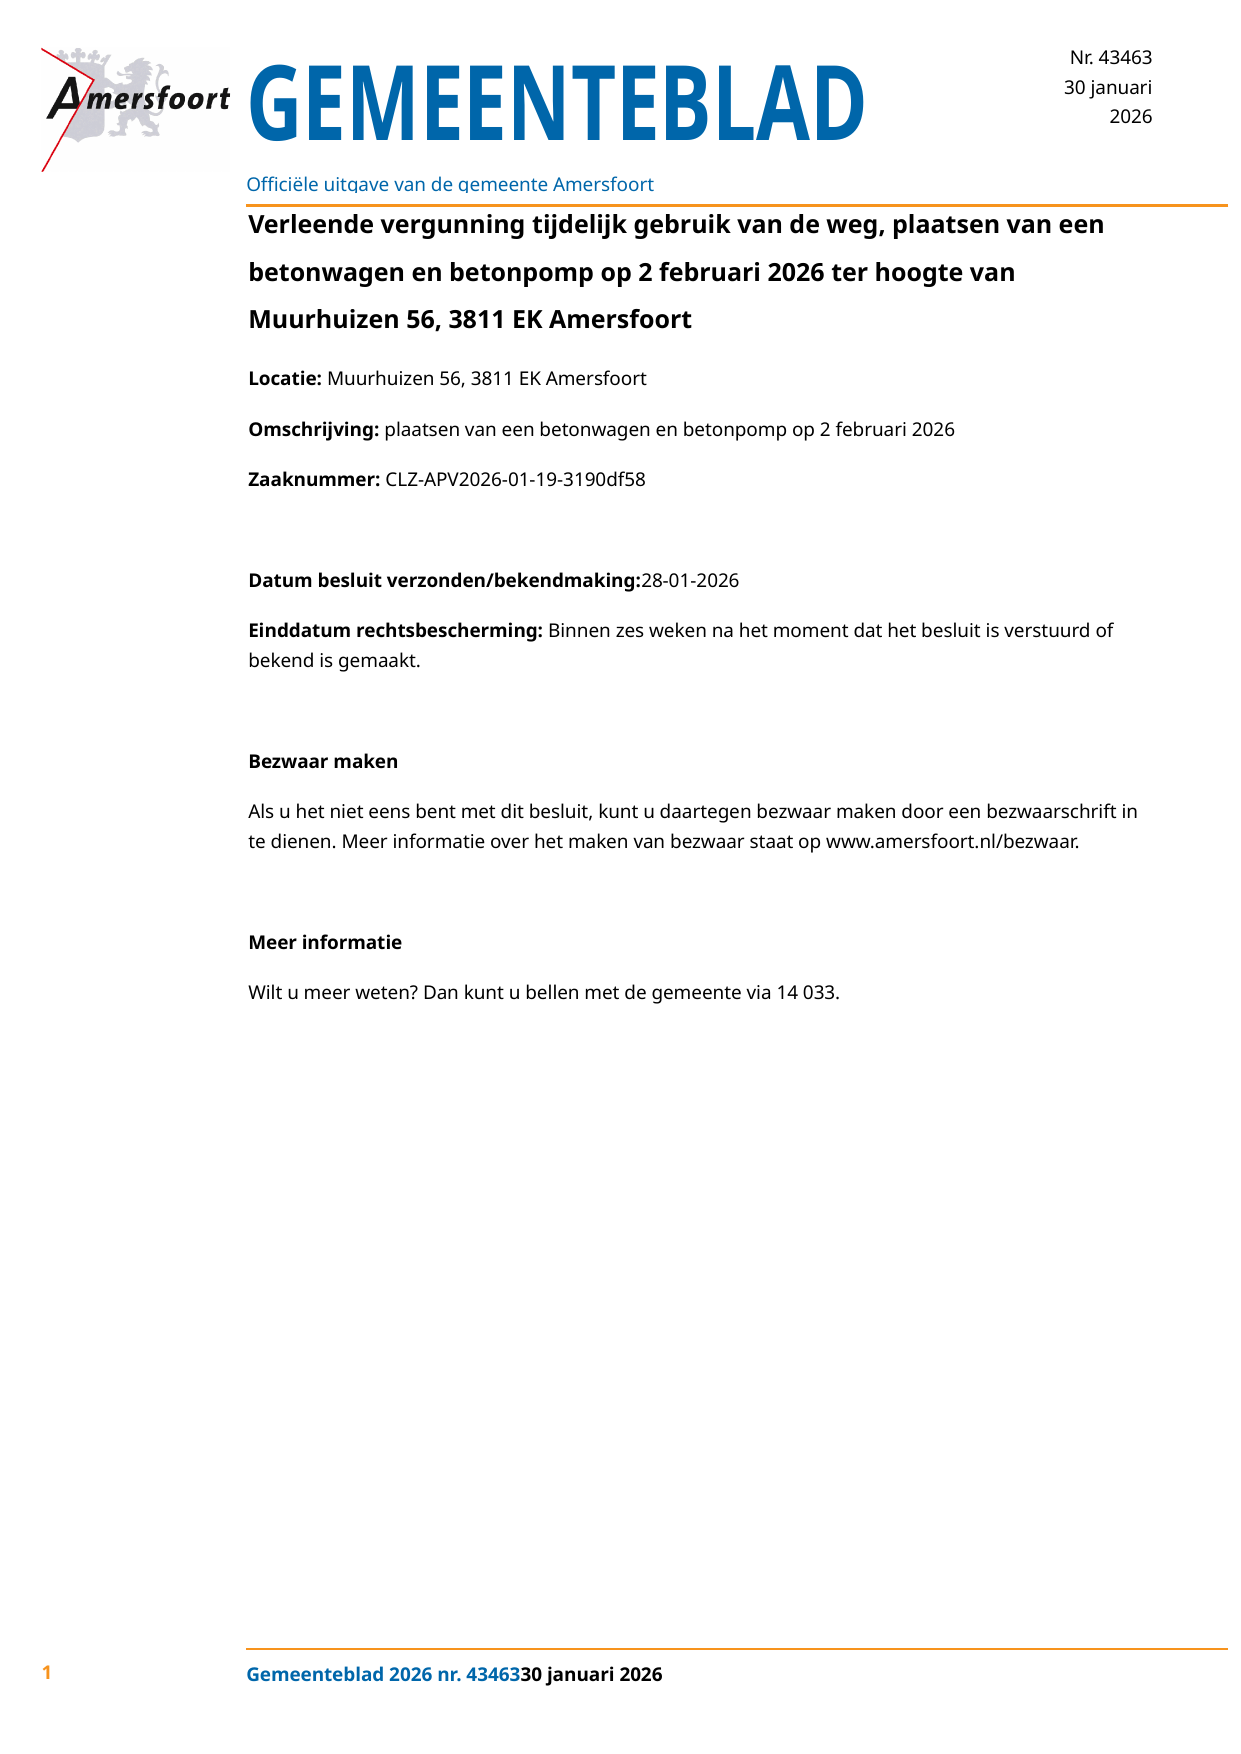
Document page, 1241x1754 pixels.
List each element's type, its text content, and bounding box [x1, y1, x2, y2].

text Zaaknummer: CLZ-APV2026-01-19-3190df58 [248, 466, 1152, 492]
text Bezwaar maken [248, 748, 1152, 774]
text Wilt u meer weten? Dan kunt u bellen met de gemeente via 14 033. [248, 979, 1152, 1005]
text Meer informatie [248, 929, 1152, 954]
text Verleende vergunning tijdelijk gebruik van de weg, plaatsen van een betonwagen en betonpomp op 2 februari 2026 ter hoogte van Muurhuizen 56, 3811 EK Amersfoort [248, 207, 1152, 336]
text Datum besluit verzonden/bekendmaking:28-01-2026 [248, 567, 1152, 593]
text Als u het niet eens bent met dit besluit, kunt u daartegen bezwaar maken door een bezwaarschrift in te dienen. Meer informatie over het maken van bezwaar staat op www.amersfoort.nl/bezwaar. [248, 798, 1152, 854]
text Omschrijving: plaatsen van een betonwagen en betonpomp op 2 februari 2026 [248, 416, 1152, 442]
text Locatie: Muurhuizen 56, 3811 EK Amersfoort [248, 366, 1152, 391]
text Einddatum rechtsbescherming: Binnen zes weken na het moment dat het besluit is verstuurd of bekend is gemaakt. [248, 618, 1152, 673]
picture [41, 47, 231, 172]
